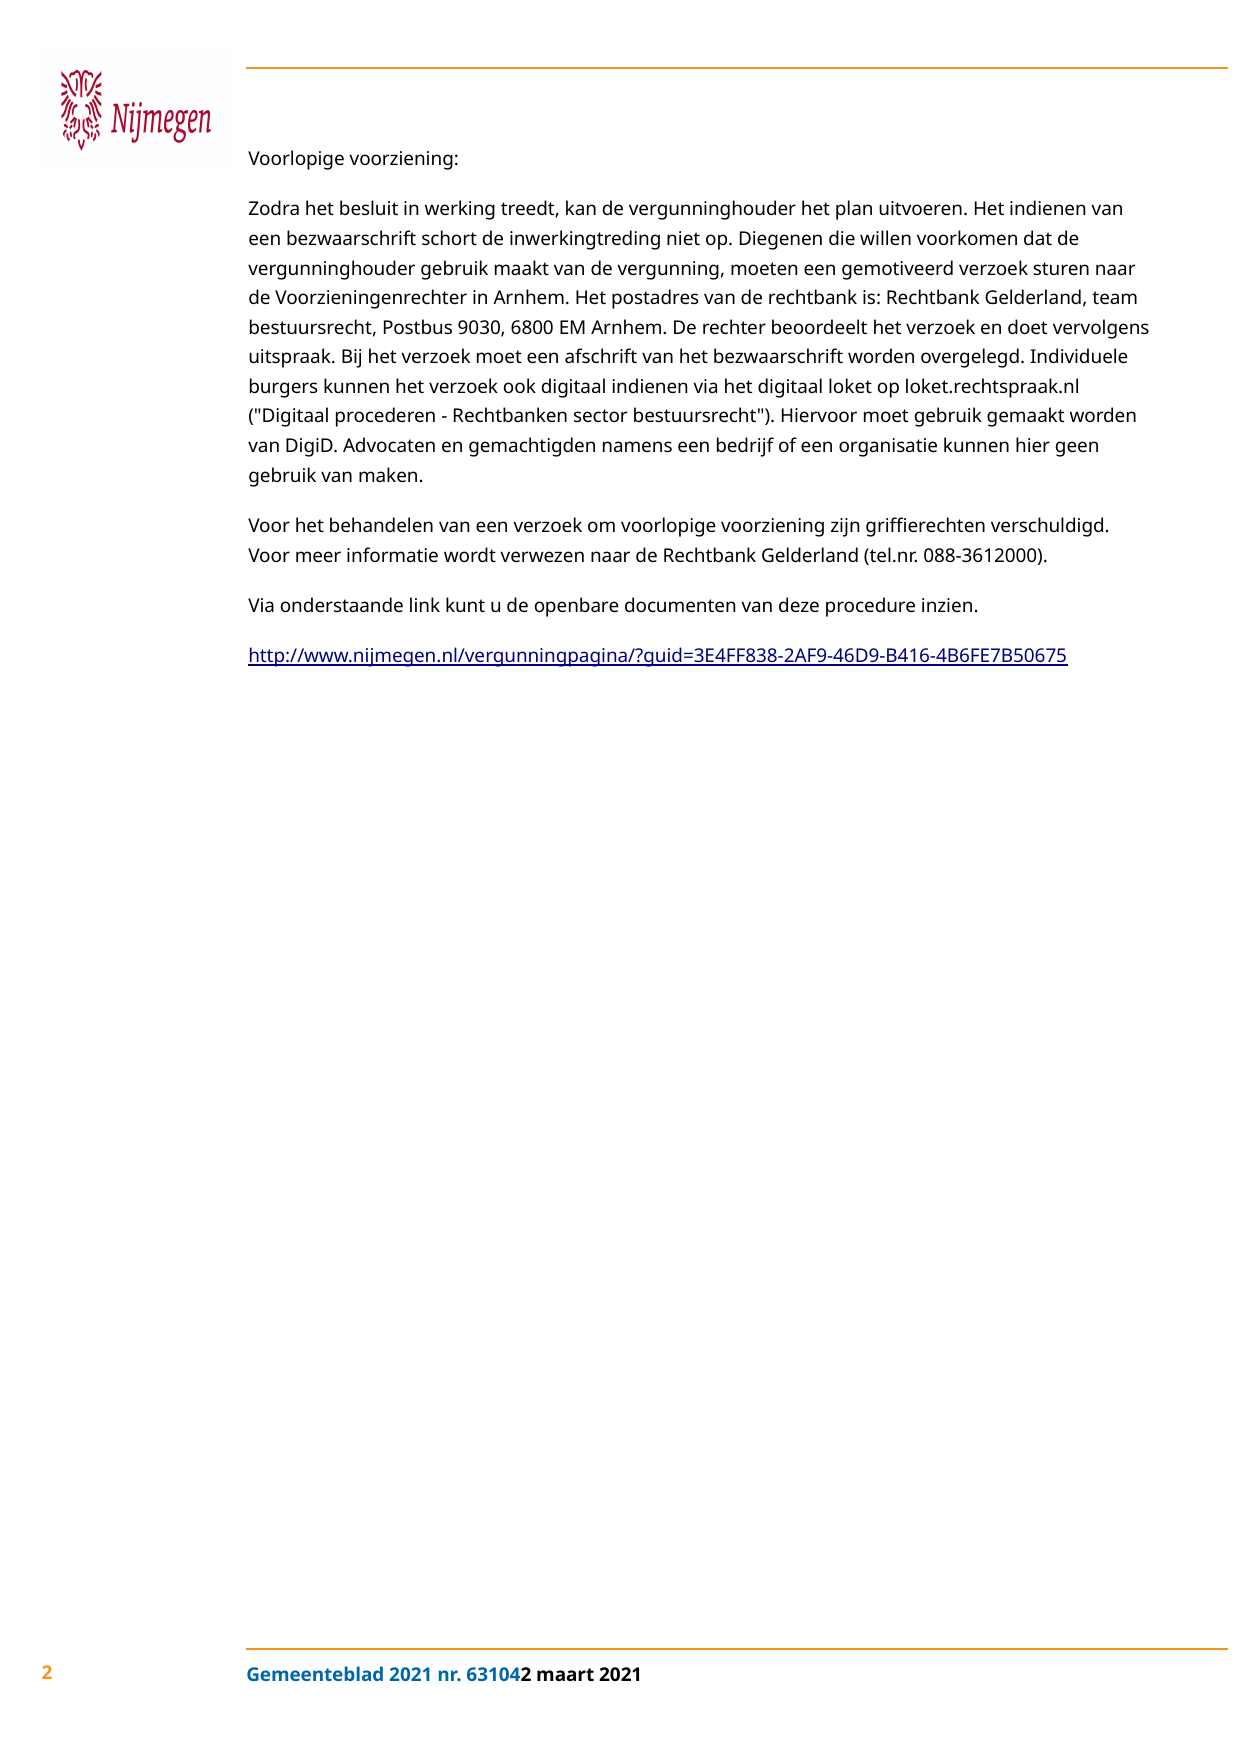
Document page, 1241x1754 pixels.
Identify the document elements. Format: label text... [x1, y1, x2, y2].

text Via onderstaande link kunt u de openbare documenten van deze procedure inzien. [248, 592, 1152, 618]
picture [41, 47, 231, 172]
text Voor het behandelen van een verzoek om voorlopige voorziening zijn griffierechten verschuldigd. Voor meer informatie wordt verwezen naar de Rechtbank Gelderland (tel.nr. 088-3612000). [248, 512, 1152, 568]
text Voorlopige voorziening: [248, 145, 1152, 171]
text http://www.nijmegen.nl/vergunningpagina/?guid=3E4FF838-2AF9-46D9-B416-4B6FE7B50675 [248, 643, 1152, 668]
text Zodra het besluit in werking treedt, kan de vergunninghouder het plan uitvoeren. Het indienen van een bezwaarschrift schort de inwerkingtreding niet op. Diegenen die willen voorkomen dat de vergunninghouder gebruik maakt van de vergunning, moeten een gemotiveerd verzoek sturen naar de Voorzieningenrechter in Arnhem. Het postadres van de rechtbank is: Rechtbank Gelderland, team bestuursrecht, Postbus 9030, 6800 EM Arnhem. De rechter beoordeelt het verzoek en doet vervolgens uitspraak. Bij het verzoek moet een afschrift van het bezwaarschrift worden overgelegd. Individuele burgers kunnen het verzoek ook digitaal indienen via het digitaal loket op loket.rechtspraak.nl ("Digitaal procederen - Rechtbanken sector bestuursrecht"). Hiervoor moet gebruik gemaakt worden van DigiD. Advocaten en gemachtigden namens een bedrijf of een organisatie kunnen hier geen gebruik van maken. [248, 196, 1152, 488]
